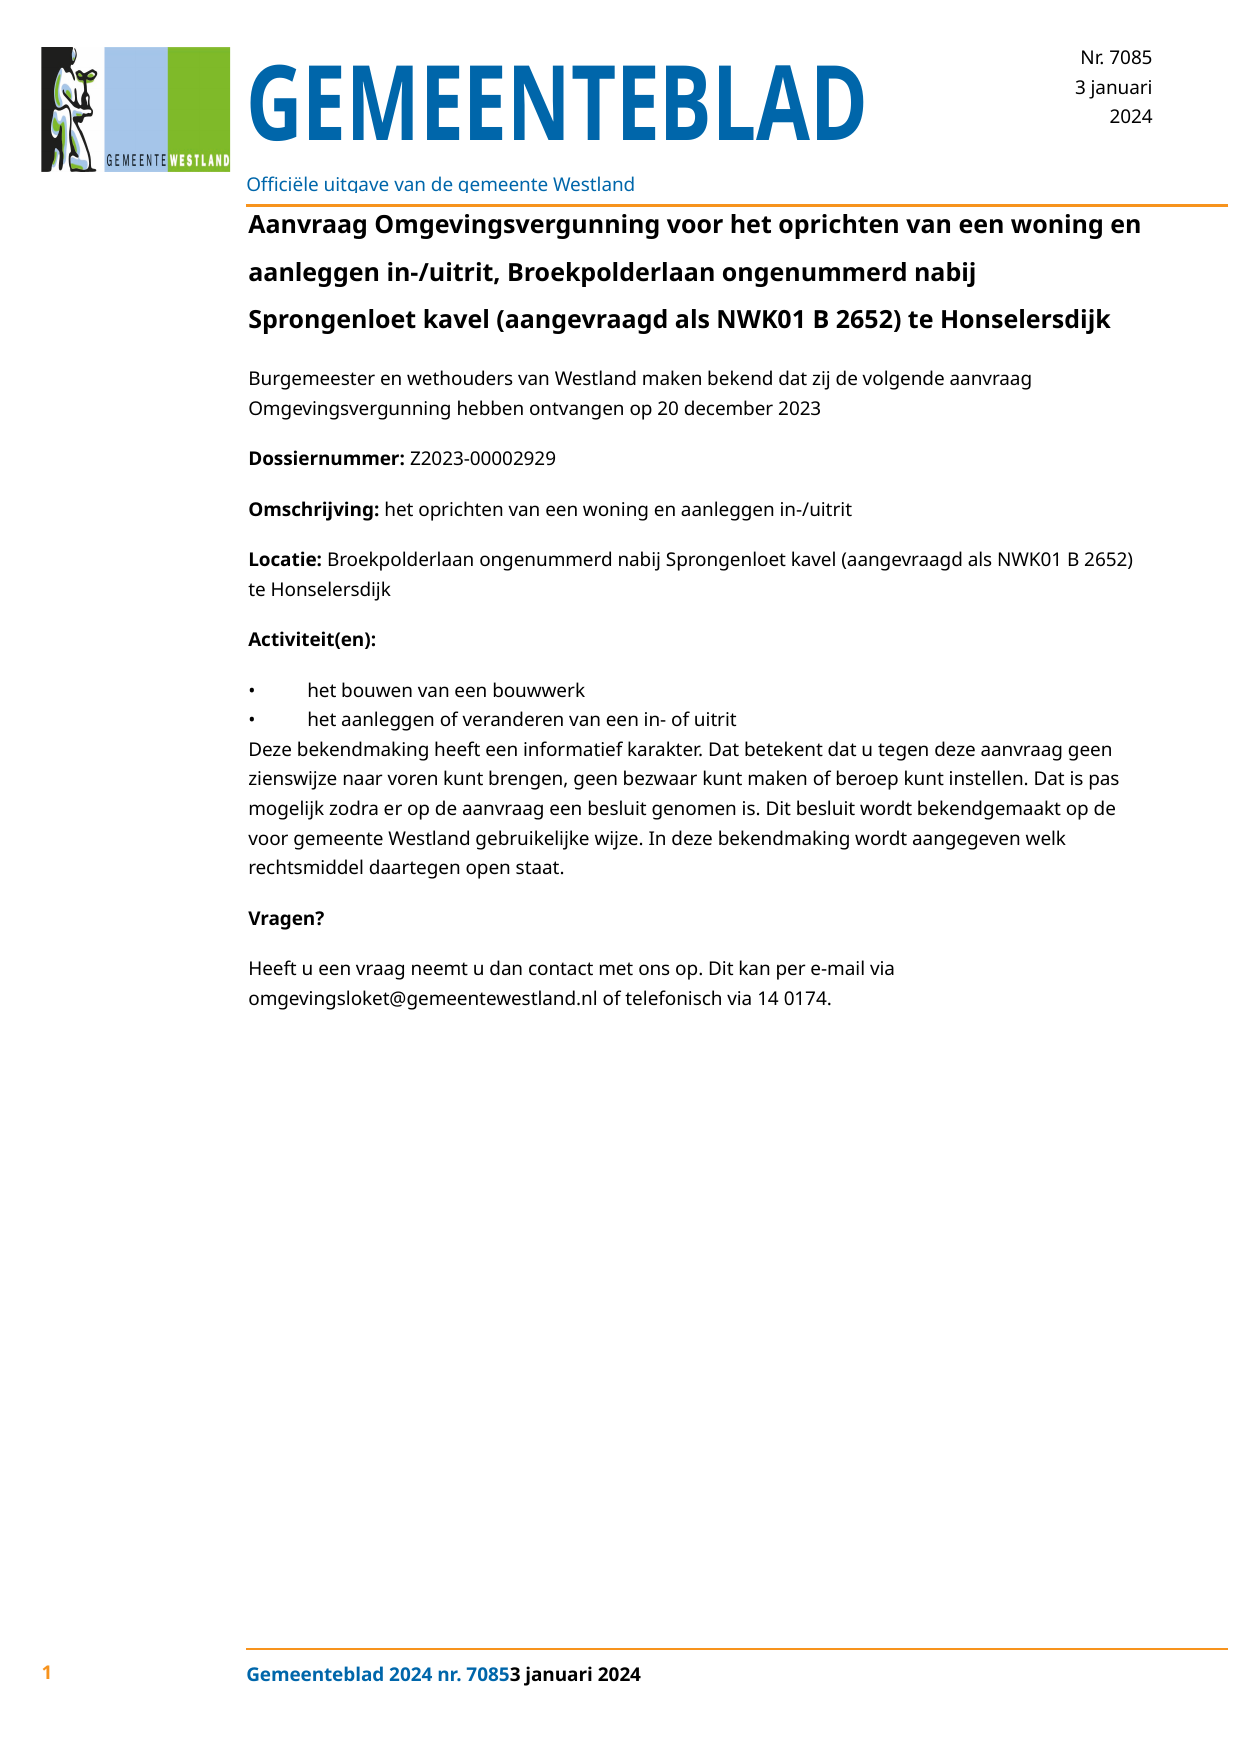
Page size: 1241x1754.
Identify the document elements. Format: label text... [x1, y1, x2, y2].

text Locatie: Broekpolderlaan ongenummerd nabij Sprongenloet kavel (aangevraagd als NWK01 B 2652) te Honselersdijk [248, 546, 1152, 602]
list het bouwen van een bouwwerk [248, 677, 1152, 702]
picture [41, 47, 231, 172]
text Heeft u een vraag neemt u dan contact met ons op. Dit kan per e-mail via omgevingsloket@gemeentewestland.nl of telefonisch via 14 0174. [248, 955, 1152, 1010]
text Omschrijving: het oprichten van een woning en aanleggen in-/uitrit [248, 496, 1152, 522]
text Aanvraag Omgevingsvergunning voor het oprichten van een woning en aanleggen in-/uitrit, Broekpolderlaan ongenummerd nabij Sprongenloet kavel (aangevraagd als NWK01 B 2652) te Honselersdijk [248, 207, 1152, 336]
list het aanleggen of veranderen van een in- of uitrit [248, 706, 1152, 732]
text Vragen? [248, 905, 1152, 930]
text Deze bekendmaking heeft een informatief karakter. Dat betekent dat u tegen deze aanvraag geen zienswijze naar voren kunt brengen, geen bezwaar kunt maken of beroep kunt instellen. Dat is pas mogelijk zodra er op de aanvraag een besluit genomen is. Dit besluit wordt bekendgemaakt op de voor gemeente Westland gebruikelijke wijze. In deze bekendmaking wordt aangegeven welk rechtsmiddel daartegen open staat. [248, 736, 1152, 880]
text Activiteit(en): [248, 626, 1152, 652]
text Burgemeester en wethouders van Westland maken bekend dat zij de volgende aanvraag Omgevingsvergunning hebben ontvangen op 20 december 2023 [248, 366, 1152, 421]
text Dossiernummer: Z2023-00002929 [248, 446, 1152, 471]
